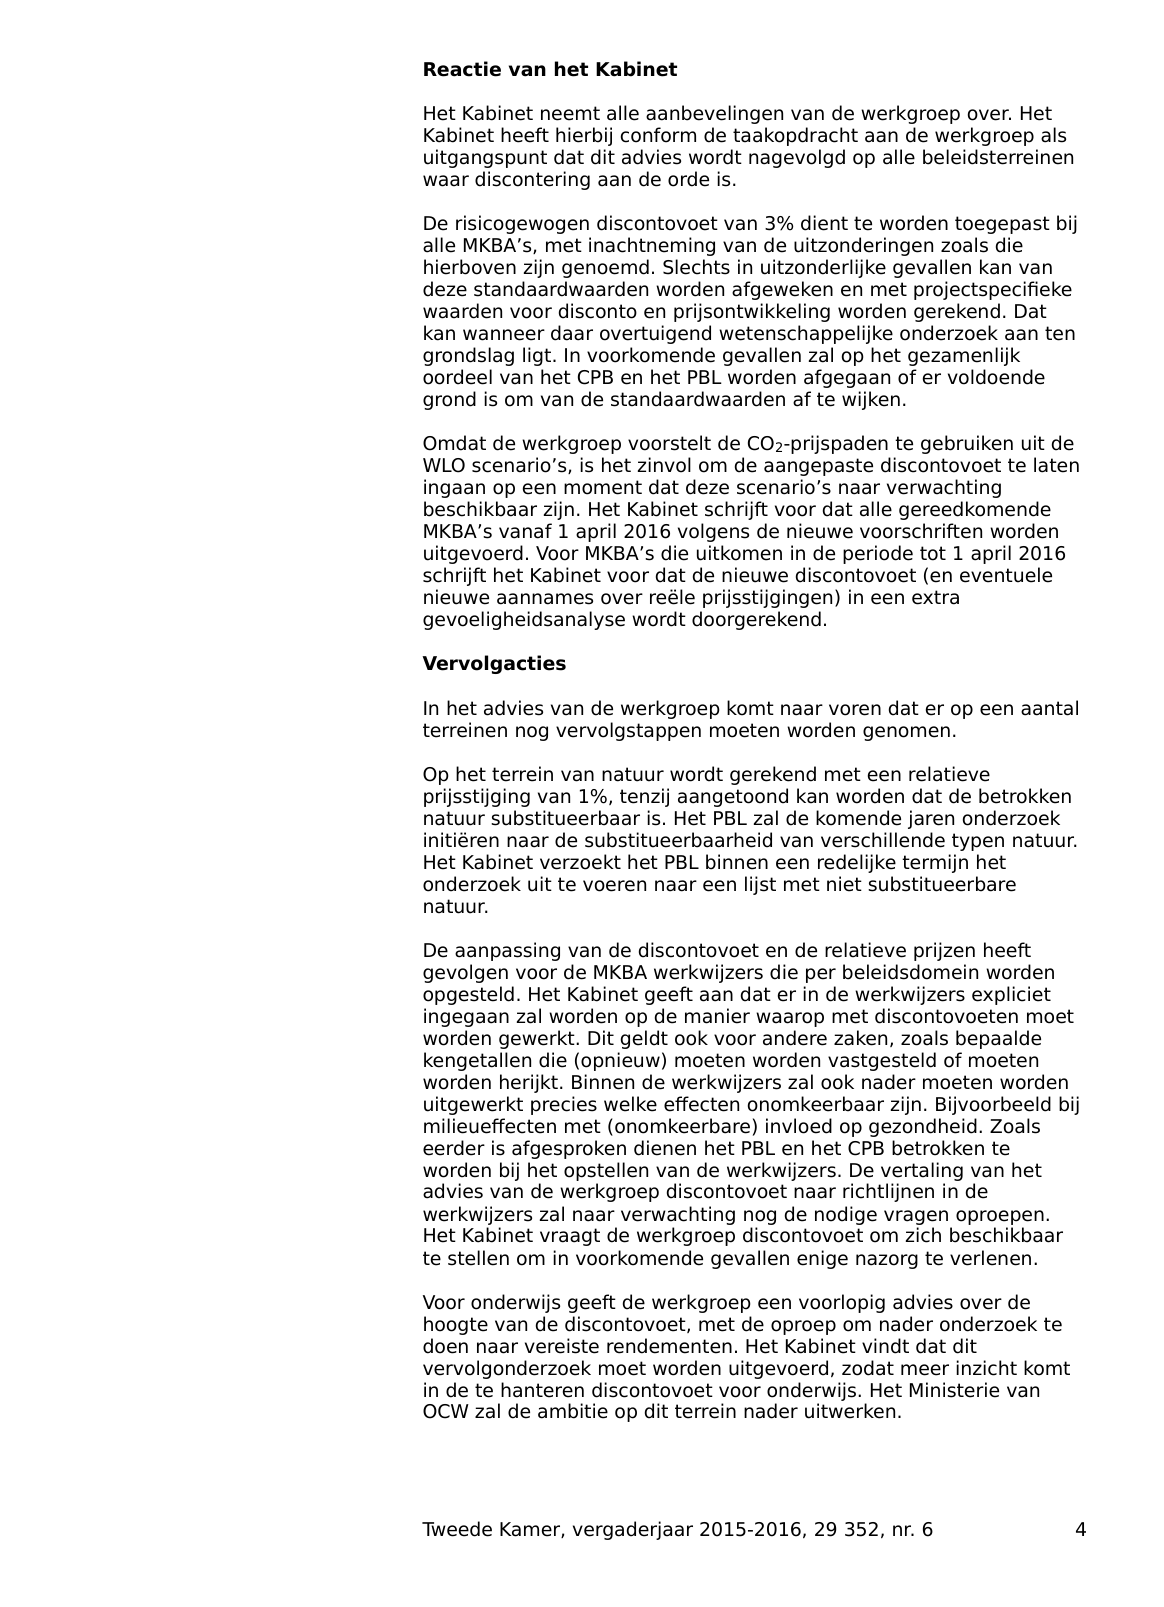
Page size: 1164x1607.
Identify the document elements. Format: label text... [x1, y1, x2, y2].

text De aanpassing van de discontovoet en de relatieve prijzen heeft gevolgen voor de MKBA werkwijzers die per beleidsdomein worden opgesteld. Het Kabinet geeft aan dat er in de werkwijzers expliciet ingegaan zal worden op de manier waarop met discontovoeten moet worden gewerkt. Dit geldt ook voor andere zaken, zoals bepaalde kengetallen die (opnieuw) moeten worden vastgesteld of moeten worden herijkt. Binnen de werkwijzers zal ook nader moeten worden uitgewerkt precies welke effecten onomkeerbaar zijn. Bijvoorbeeld bij milieueffecten met (onomkeerbare) invloed op gezondheid. Zoals eerder is afgesproken dienen het PBL en het CPB betrokken te worden bij het opstellen van de werkwijzers. De vertaling van het advies van de werkgroep discontovoet naar richtlijnen in de werkwijzers zal naar verwachting nog de nodige vragen oproepen. Het Kabinet vraagt de werkgroep discontovoet om zich beschikbaar te stellen om in voorkomende gevallen enige nazorg te verlenen. [422, 940, 1087, 1269]
subtitle Reactie van het Kabinet [422, 59, 1087, 81]
text Omdat de werkgroep voorstelt de CO2-prijspaden te gebruiken uit de WLO scenario’s, is het zinvol om de aangepaste discontovoet te laten ingaan op een moment dat deze scenario’s naar verwachting beschikbaar zijn. Het Kabinet schrijft voor dat alle gereedkomende MKBA’s vanaf 1 april 2016 volgens de nieuwe voorschriften worden uitgevoerd. Voor MKBA’s die uitkomen in de periode tot 1 april 2016 schrijft het Kabinet voor dat de nieuwe discontovoet (en eventuele nieuwe aannames over reële prijsstijgingen) in een extra gevoeligheidsanalyse wordt doorgerekend. [422, 433, 1087, 631]
subtitle Vervolgacties [422, 653, 1087, 675]
text Het Kabinet neemt alle aanbevelingen van de werkgroep over. Het Kabinet heeft hierbij conform de taakopdracht aan de werkgroep als uitgangspunt dat dit advies wordt nagevolgd op alle beleidsterreinen waar discontering aan de orde is. [422, 103, 1087, 191]
text Voor onderwijs geeft de werkgroep een voorlopig advies over de hoogte van de discontovoet, met de oproep om nader onderzoek te doen naar vereiste rendementen. Het Kabinet vindt dat dit vervolgonderzoek moet worden uitgevoerd, zodat meer inzicht komt in de te hanteren discontovoet voor onderwijs. Het Ministerie van OCW zal de ambitie op dit terrein nader uitwerken. [422, 1292, 1087, 1423]
text In het advies van de werkgroep komt naar voren dat er op een aantal terreinen nog vervolgstappen moeten worden genomen. [422, 697, 1087, 741]
text Op het terrein van natuur wordt gerekend met een relatieve prijsstijging van 1%, tenzij aangetoond kan worden dat de betrokken natuur substitueerbaar is. Het PBL zal de komende jaren onderzoek initiëren naar de substitueerbaarheid van verschillende typen natuur. Het Kabinet verzoekt het PBL binnen een redelijke termijn het onderzoek uit te voeren naar een lijst met niet substitueerbare natuur. [422, 764, 1087, 917]
text De risicogewogen discontovoet van 3% dient te worden toegepast bij alle MKBA’s, met inachtneming van de uitzonderingen zoals die hierboven zijn genoemd. Slechts in uitzonderlijke gevallen kan van deze standaardwaarden worden afgeweken en met projectspecifieke waarden voor disconto en prijsontwikkeling worden gerekend. Dat kan wanneer daar overtuigend wetenschappelijke onderzoek aan ten grondslag ligt. In voorkomende gevallen zal op het gezamenlijk oordeel van het CPB en het PBL worden afgegaan of er voldoende grond is om van de standaardwaarden af te wijken. [422, 213, 1087, 411]
